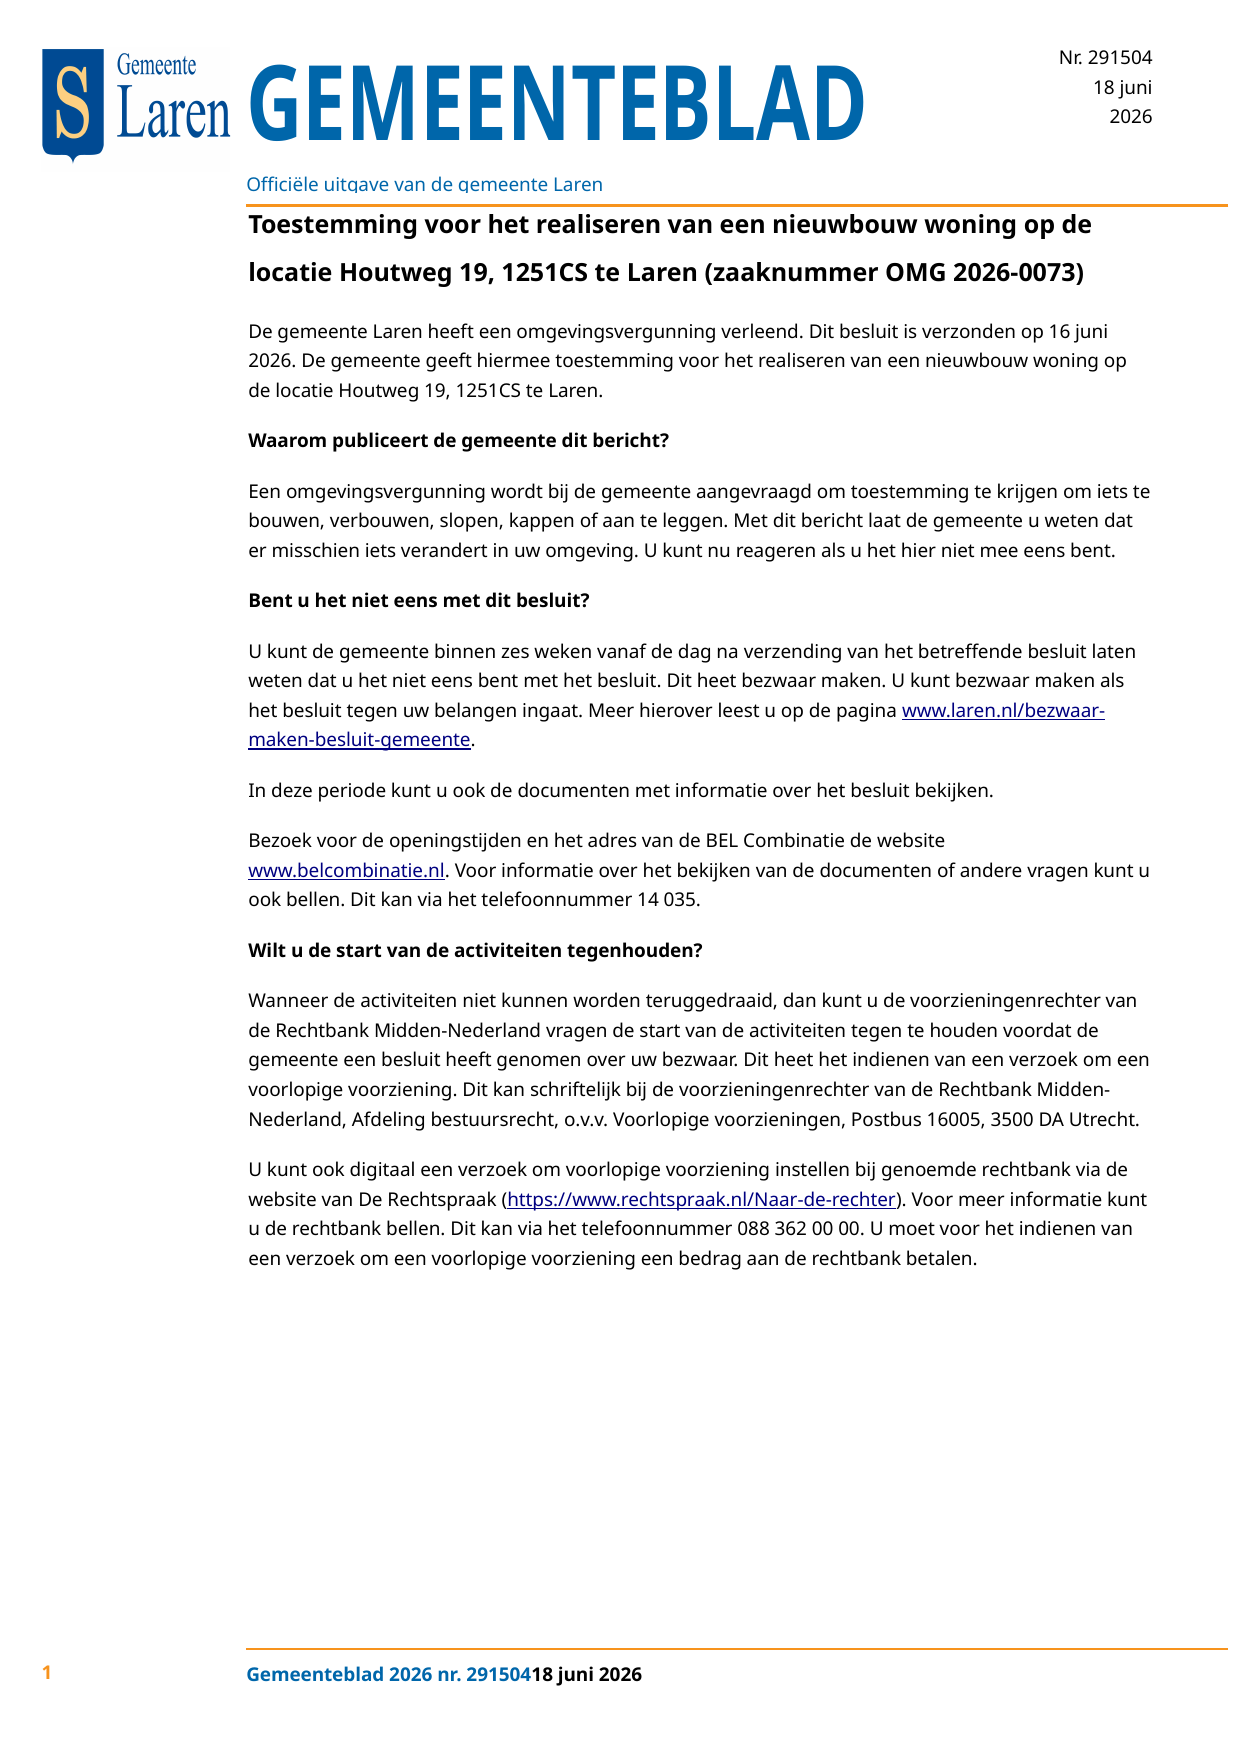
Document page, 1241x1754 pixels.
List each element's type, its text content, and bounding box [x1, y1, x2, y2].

text U kunt ook digitaal een verzoek om voorlopige voorziening instellen bij genoemde rechtbank via de website van De Rechtspraak (https://www.rechtspraak.nl/Naar-de-rechter). Voor meer informatie kunt u de rechtbank bellen. Dit kan via het telefoonnummer 088 362 00 00. U moet voor het indienen van een verzoek om een voorlopige voorziening een bedrag aan de rechtbank betalen. [248, 1156, 1152, 1271]
text Een omgevingsvergunning wordt bij de gemeente aangevraagd om toestemming te krijgen om iets te bouwen, verbouwen, slopen, kappen of aan te leggen. Met dit bericht laat de gemeente u weten dat er misschien iets verandert in uw omgeving. U kunt nu reageren als u het hier niet mee eens bent. [248, 478, 1152, 563]
text De gemeente Laren heeft een omgevingsvergunning verleend. Dit besluit is verzonden op 16 juni 2026. De gemeente geeft hiermee toestemming voor het realiseren van een nieuwbouw woning op de locatie Houtweg 19, 1251CS te Laren. [248, 318, 1152, 403]
text Bent u het niet eens met dit besluit? [248, 587, 1152, 613]
text U kunt de gemeente binnen zes weken vanaf de dag na verzending van het betreffende besluit laten weten dat u het niet eens bent met het besluit. Dit heet bezwaar maken. U kunt bezwaar maken als het besluit tegen uw belangen ingaat. Meer hierover leest u op de pagina www.laren.nl/bezwaar-maken-besluit-gemeente. [248, 638, 1152, 752]
text Waarom publiceert de gemeente dit bericht? [248, 427, 1152, 453]
text In deze periode kunt u ook de documenten met informatie over het besluit bekijken. [248, 777, 1152, 803]
picture [41, 47, 231, 172]
text Wilt u de start van de activiteiten tegenhouden? [248, 937, 1152, 963]
text Wanneer de activiteiten niet kunnen worden teruggedraaid, dan kunt u de voorzieningenrechter van de Rechtbank Midden-Nederland vragen de start van de activiteiten tegen te houden voordat de gemeente een besluit heeft genomen over uw bezwaar. Dit heet het indienen van een verzoek om een voorlopige voorziening. Dit kan schriftelijk bij de voorzieningenrechter van de Rechtbank Midden-Nederland, Afdeling bestuursrecht, o.v.v. Voorlopige voorzieningen, Postbus 16005, 3500 DA Utrecht. [248, 987, 1152, 1132]
text Toestemming voor het realiseren van een nieuwbouw woning op de locatie Houtweg 19, 1251CS te Laren (zaaknummer OMG 2026-0073) [248, 207, 1152, 288]
text Bezoek voor de openingstijden en het adres van de BEL Combinatie de website www.belcombinatie.nl. Voor informatie over het bekijken van de documenten of andere vragen kunt u ook bellen. Dit kan via het telefoonnummer 14 035. [248, 827, 1152, 912]
